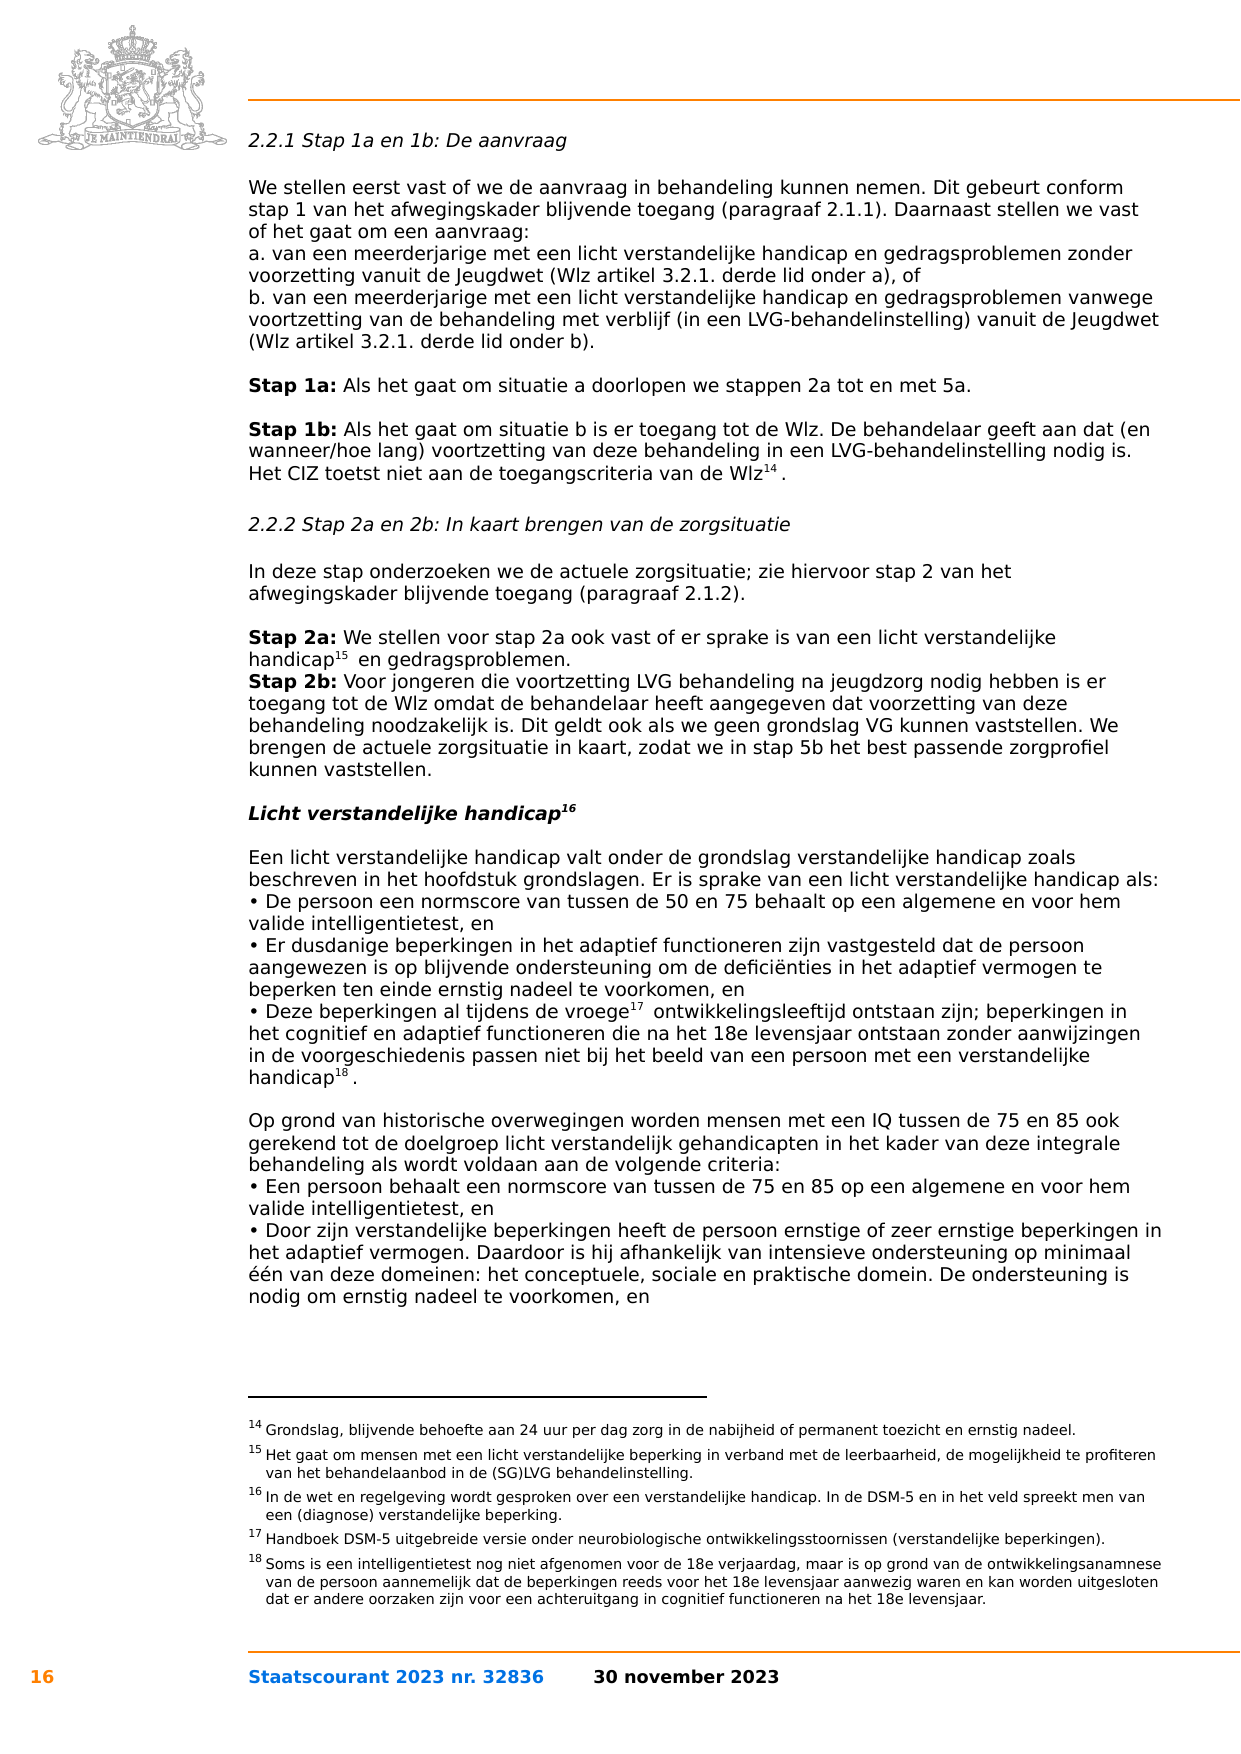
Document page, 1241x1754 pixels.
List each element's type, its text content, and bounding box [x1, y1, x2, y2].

text Grondslag, blijvende behoefte aan 24 uur per dag zorg in de nabijheid of permanent toezicht en ernstig nadeel. [248, 1418, 1163, 1440]
text Stap 1a: Als het gaat om situatie a doorlopen we stappen 2a tot en met 5a. [248, 374, 1163, 397]
text b. van een meerderjarige met een licht verstandelijke handicap en gedragsproblemen vanwege voortzetting van de behandeling met verblijf (in een LVG-behandelinstelling) vanuit de Jeugdwet (Wlz artikel 3.2.1. derde lid onder b). [248, 287, 1163, 353]
text • Er dusdanige beperkingen in het adaptief functioneren zijn vastgesteld dat de persoon aangewezen is op blijvende ondersteuning om de deficiënties in het adaptief vermogen te beperken ten einde ernstig nadeel te voorkomen, en [248, 935, 1163, 1001]
text Stap 2b: Voor jongeren die voortzetting LVG behandeling na jeugdzorg nodig hebben is er toegang tot de Wlz omdat de behandelaar heeft aangegeven dat voorzetting van deze behandeling noodzakelijk is. Dit geldt ook als we geen grondslag VG kunnen vaststellen. We brengen de actuele zorgsituatie in kaart, zodat we in stap 5b het best passende zorgprofiel kunnen vaststellen. [248, 671, 1163, 781]
text Stap 1b: Als het gaat om situatie b is er toegang tot de Wlz. De behandelaar geeft aan dat (en wanneer/hoe lang) voortzetting van deze behandeling in een LVG-behandelinstelling nodig is. Het CIZ toetst niet aan de toegangscriteria van de Wlz. [248, 418, 1163, 484]
picture [38, 25, 227, 150]
text • Deze beperkingen al tijdens de vroege ontwikkelingsleeftijd ontstaan zijn; beperkingen in het cognitief en adaptief functioneren die na het 18e levensjaar ontstaan zonder aanwijzingen in de voorgeschiedenis passen niet bij het beeld van een persoon met een verstandelijke handicap. [248, 1001, 1163, 1088]
text a. van een meerderjarige met een licht verstandelijke handicap en gedragsproblemen zonder voorzetting vanuit de Jeugdwet (Wlz artikel 3.2.1. derde lid onder a), of [248, 243, 1163, 287]
text Handboek DSM-5 uitgebreide versie onder neurobiologische ontwikkelingsstoornissen (verstandelijke beperkingen). [248, 1527, 1163, 1549]
subtitle Licht verstandelijke handicap [248, 803, 1163, 825]
text We stellen eerst vast of we de aanvraag in behandeling kunnen nemen. Dit gebeurt conform stap 1 van het afwegingskader blijvende toegang (paragraaf 2.1.1). Daarnaast stellen we vast of het gaat om een aanvraag: [248, 177, 1163, 243]
subtitle 2.2.2 Stap 2a en 2b: In kaart brengen van de zorgsituatie [248, 514, 1163, 536]
subtitle 2.2.1 Stap 1a en 1b: De aanvraag [248, 130, 1163, 152]
text • Een persoon behaalt een normscore van tussen de 75 en 85 op een algemene en voor hem valide intelligentietest, en [248, 1176, 1163, 1220]
text • Door zijn verstandelijke beperkingen heeft de persoon ernstige of zeer ernstige beperkingen in het adaptief vermogen. Daardoor is hij afhankelijk van intensieve ondersteuning op minimaal één van deze domeinen: het conceptuele, sociale en praktische domein. De ondersteuning is nodig om ernstig nadeel te voorkomen, en [248, 1220, 1163, 1308]
text Op grond van historische overwegingen worden mensen met een IQ tussen de 75 en 85 ook gerekend tot de doelgroep licht verstandelijk gehandicapten in het kader van deze integrale behandeling als wordt voldaan aan de volgende criteria: [248, 1110, 1163, 1176]
text In deze stap onderzoeken we de actuele zorgsituatie; zie hiervoor stap 2 van het afwegingskader blijvende toegang (paragraaf 2.1.2). [248, 561, 1163, 605]
text Het gaat om mensen met een licht verstandelijke beperking in verband met de leerbaarheid, de mogelijkheid te profiteren van het behandelaanbod in de (SG)LVG behandelinstelling. [248, 1443, 1163, 1482]
text • De persoon een normscore van tussen de 50 en 75 behaalt op een algemene en voor hem valide intelligentietest, en [248, 891, 1163, 935]
text In de wet en regelgeving wordt gesproken over een verstandelijke handicap. In de DSM-5 en in het veld spreekt men van een (diagnose) verstandelijke beperking. [248, 1485, 1163, 1524]
text Soms is een intelligentietest nog niet afgenomen voor de 18e verjaardag, maar is op grond van de ontwikkelingsanamnese van de persoon aannemelijk dat de beperkingen reeds voor het 18e levensjaar aanwezig waren en kan worden uitgesloten dat er andere oorzaken zijn voor een achteruitgang in cognitief functioneren na het 18e levensjaar. [248, 1552, 1163, 1608]
text Een licht verstandelijke handicap valt onder de grondslag verstandelijke handicap zoals beschreven in het hoofdstuk grondslagen. Er is sprake van een licht verstandelijke handicap als: [248, 847, 1163, 891]
text Stap 2a: We stellen voor stap 2a ook vast of er sprake is van een licht verstandelijke handicap en gedragsproblemen. [248, 627, 1163, 671]
